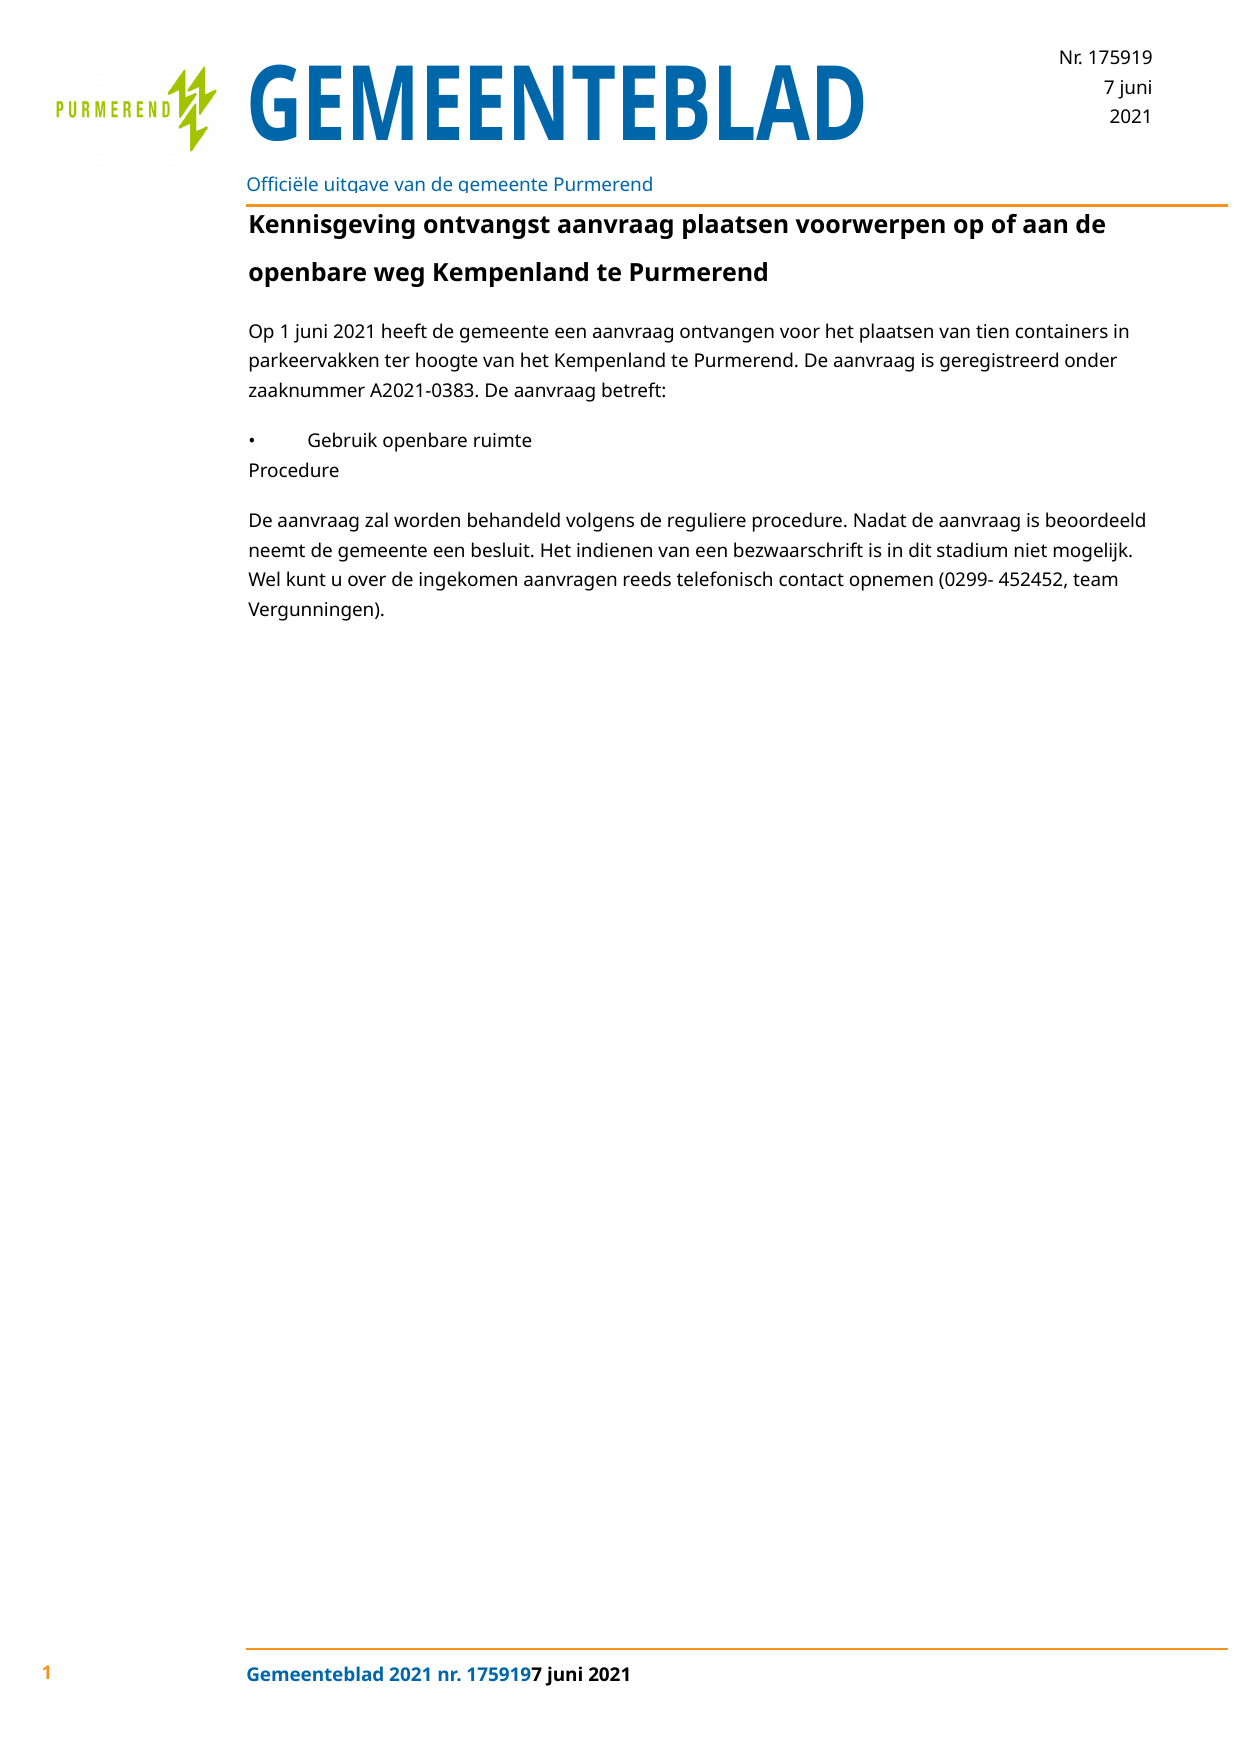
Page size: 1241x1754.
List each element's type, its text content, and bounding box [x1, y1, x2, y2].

picture [41, 47, 231, 172]
text De aanvraag zal worden behandeld volgens de reguliere procedure. Nadat de aanvraag is beoordeeld neemt de gemeente een besluit. Het indienen van een bezwaarschrift is in dit stadium niet mogelijk. Wel kunt u over de ingekomen aanvragen reeds telefonisch contact opnemen (0299- 452452, team Vergunningen). [248, 507, 1152, 622]
text Procedure [248, 457, 1152, 483]
text Kennisgeving ontvangst aanvraag plaatsen voorwerpen op of aan de openbare weg Kempenland te Purmerend [248, 207, 1152, 288]
list Gebruik openbare ruimte [248, 427, 1152, 453]
text Op 1 juni 2021 heeft de gemeente een aanvraag ontvangen voor het plaatsen van tien containers in parkeervakken ter hoogte van het Kempenland te Purmerend. De aanvraag is geregistreerd onder zaaknummer A2021-0383. De aanvraag betreft: [248, 318, 1152, 403]
